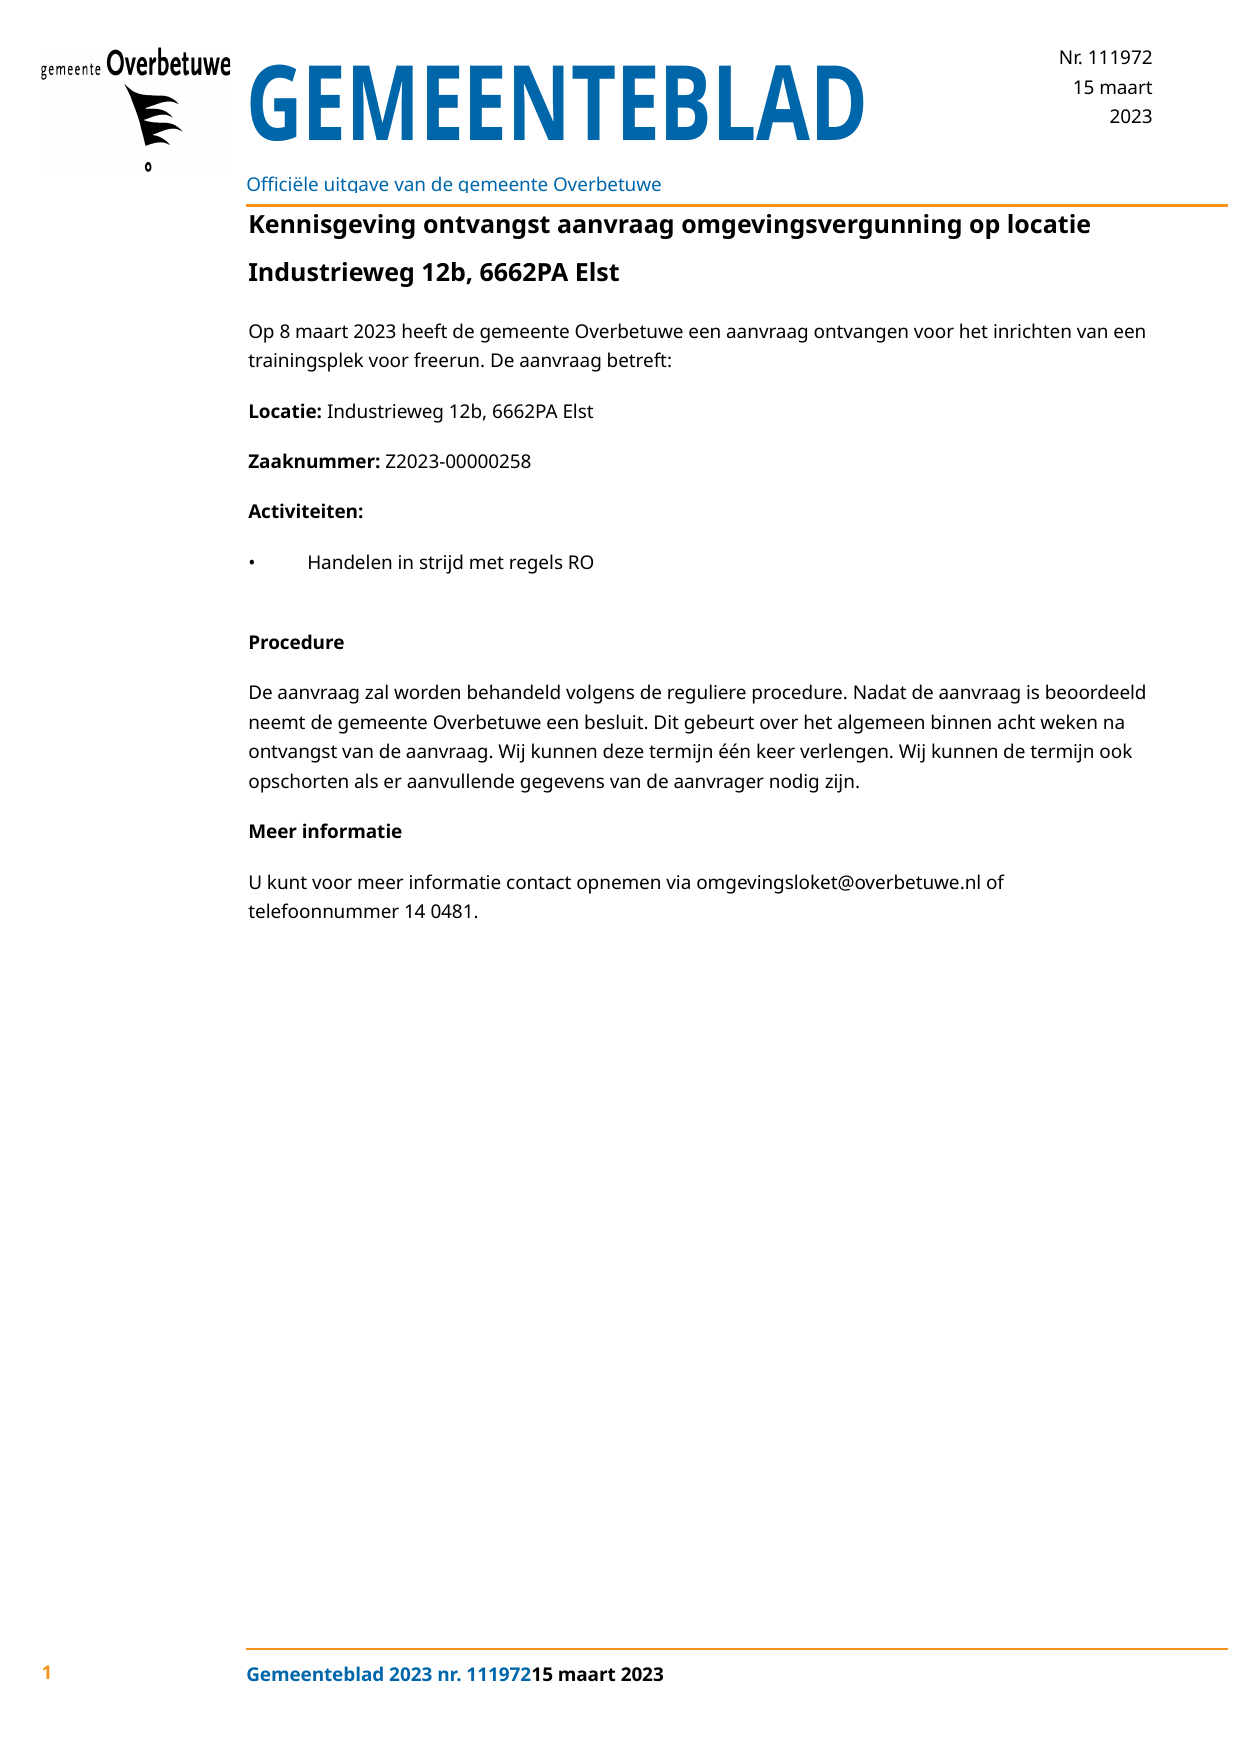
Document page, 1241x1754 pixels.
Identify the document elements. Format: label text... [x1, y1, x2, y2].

text Kennisgeving ontvangst aanvraag omgevingsvergunning op locatie Industrieweg 12b, 6662PA Elst [248, 207, 1152, 288]
text De aanvraag zal worden behandeld volgens de reguliere procedure. Nadat de aanvraag is beoordeeld neemt de gemeente Overbetuwe een besluit. Dit gebeurt over het algemeen binnen acht weken na ontvangst van de aanvraag. Wij kunnen deze termijn één keer verlengen. Wij kunnen de termijn ook opschorten als er aanvullende gegevens van de aanvrager nodig zijn. [248, 679, 1152, 794]
text U kunt voor meer informatie contact opnemen via omgevingsloket@overbetuwe.nl of telefoonnummer 14 0481. [248, 869, 1152, 924]
text Locatie: Industrieweg 12b, 6662PA Elst [248, 398, 1152, 424]
text Procedure [248, 629, 1152, 655]
list Handelen in strijd met regels RO [248, 549, 1152, 575]
text Op 8 maart 2023 heeft de gemeente Overbetuwe een aanvraag ontvangen voor het inrichten van een trainingsplek voor freerun. De aanvraag betreft: [248, 318, 1152, 373]
text Zaaknummer: Z2023-00000258 [248, 448, 1152, 474]
text Meer informatie [248, 819, 1152, 844]
picture [41, 47, 231, 172]
text Activiteiten: [248, 499, 1152, 524]
